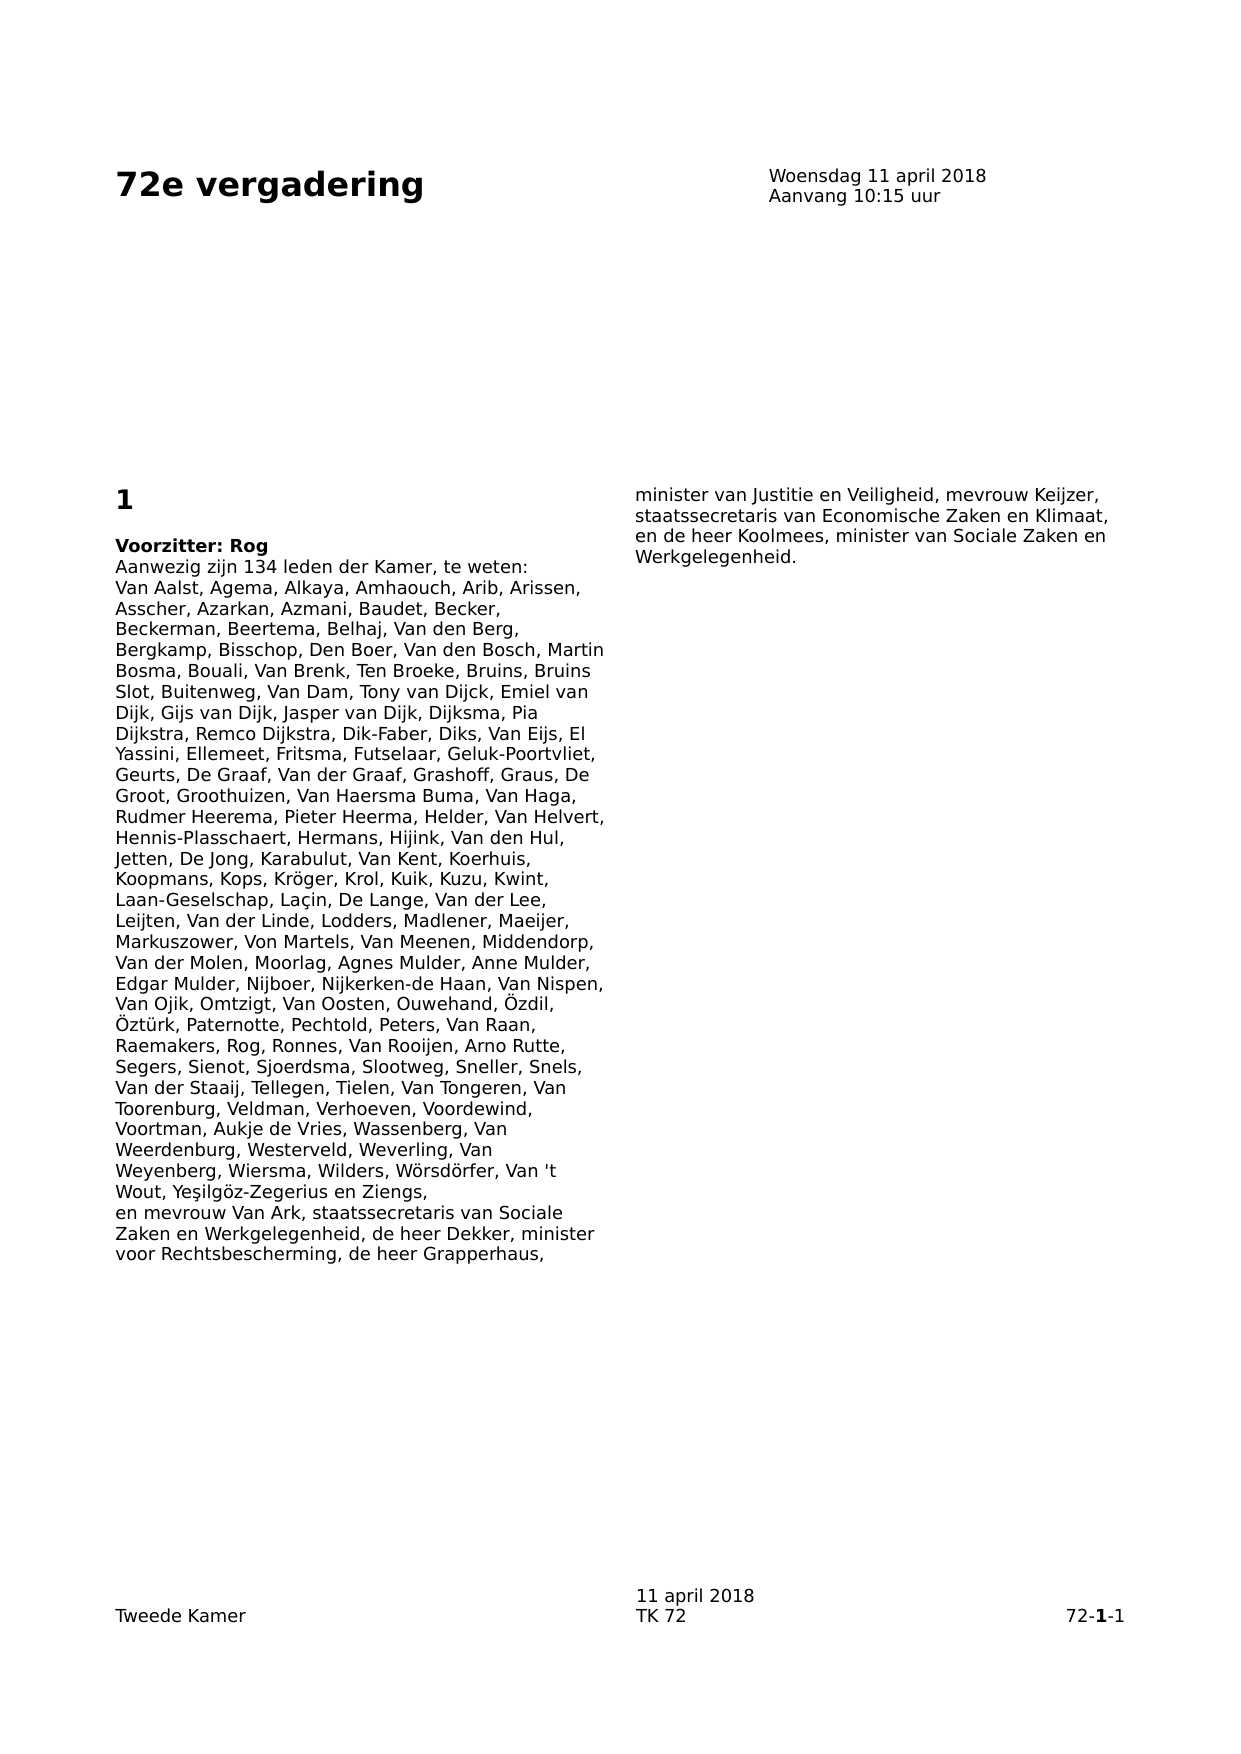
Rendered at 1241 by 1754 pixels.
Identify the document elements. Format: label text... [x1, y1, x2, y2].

text en mevrouw Van Ark, staatssecretaris van Sociale Zaken en Werkgelegenheid, de heer Dekker, minister voor Rechtsbescherming, de heer Grapperhaus, [115, 1202, 605, 1265]
text minister van Justitie en Veiligheid, mevrouw Keijzer, staatssecretaris van Economische Zaken en Klimaat, en de heer Koolmees, minister van Sociale Zaken en Werkgelegenheid. [635, 484, 1125, 568]
text Voorzitter: Rog [115, 536, 605, 557]
text Aanwezig zijn 134 leden der Kamer, te weten: [115, 557, 605, 577]
table_header Woensdag 11 april 2018 [769, 165, 1125, 186]
text Van Aalst, Agema, Alkaya, Amhaouch, Arib, Arissen, Asscher, Azarkan, Azmani, Baudet, Becker, Beckerman, Beertema, Belhaj, Van den Berg, Bergkamp, Bisschop, Den Boer, Van den Bosch, Martin Bosma, Bouali, Van Brenk, Ten Broeke, Bruins, Bruins Slot, Buitenweg, Van Dam, Tony van Dijck, Emiel van Dijk, Gijs van Dijk, Jasper van Dijk, Dijksma, Pia Dijkstra, Remco Dijkstra, Dik-Faber, Diks, Van Eijs, El Yassini, Ellemeet, Fritsma, Futselaar, Geluk-Poortvliet, Geurts, De Graaf, Van der Graaf, Grashoff, Graus, De Groot, Groothuizen, Van Haersma Buma, Van Haga, Rudmer Heerema, Pieter Heerma, Helder, Van Helvert, Hennis-Plasschaert, Hermans, Hijink, Van den Hul, Jetten, De Jong, Karabulut, Van Kent, Koerhuis, Koopmans, Kops, Kröger, Krol, Kuik, Kuzu, Kwint, Laan-Geselschap, Laçin, De Lange, Van der Lee, Leijten, Van der Linde, Lodders, Madlener, Maeijer, Markuszower, Von Martels, Van Meenen, Middendorp, Van der Molen, Moorlag, Agnes Mulder, Anne Mulder, Edgar Mulder, Nijboer, Nijkerken-de Haan, Van Nispen, Van Ojik, Omtzigt, Van Oosten, Ouwehand, Özdil, Öztürk, Paternotte, Pechtold, Peters, Van Raan, Raemakers, Rog, Ronnes, Van Rooijen, Arno Rutte, Segers, Sienot, Sjoerdsma, Slootweg, Sneller, Snels, Van der Staaij, Tellegen, Tielen, Van Tongeren, Van Toorenburg, Veldman, Verhoeven, Voordewind, Voortman, Aukje de Vries, Wassenberg, Van Weerdenburg, Westerveld, Weverling, Van Weyenberg, Wiersma, Wilders, Wörsdörfer, Van 't Wout, Yeşilgöz-Zegerius en Ziengs, [115, 577, 605, 1202]
table_header 72e vergadering [115, 165, 768, 207]
title 1 [115, 484, 605, 516]
table_cell Aanvang 10:15 uur [769, 186, 1125, 207]
